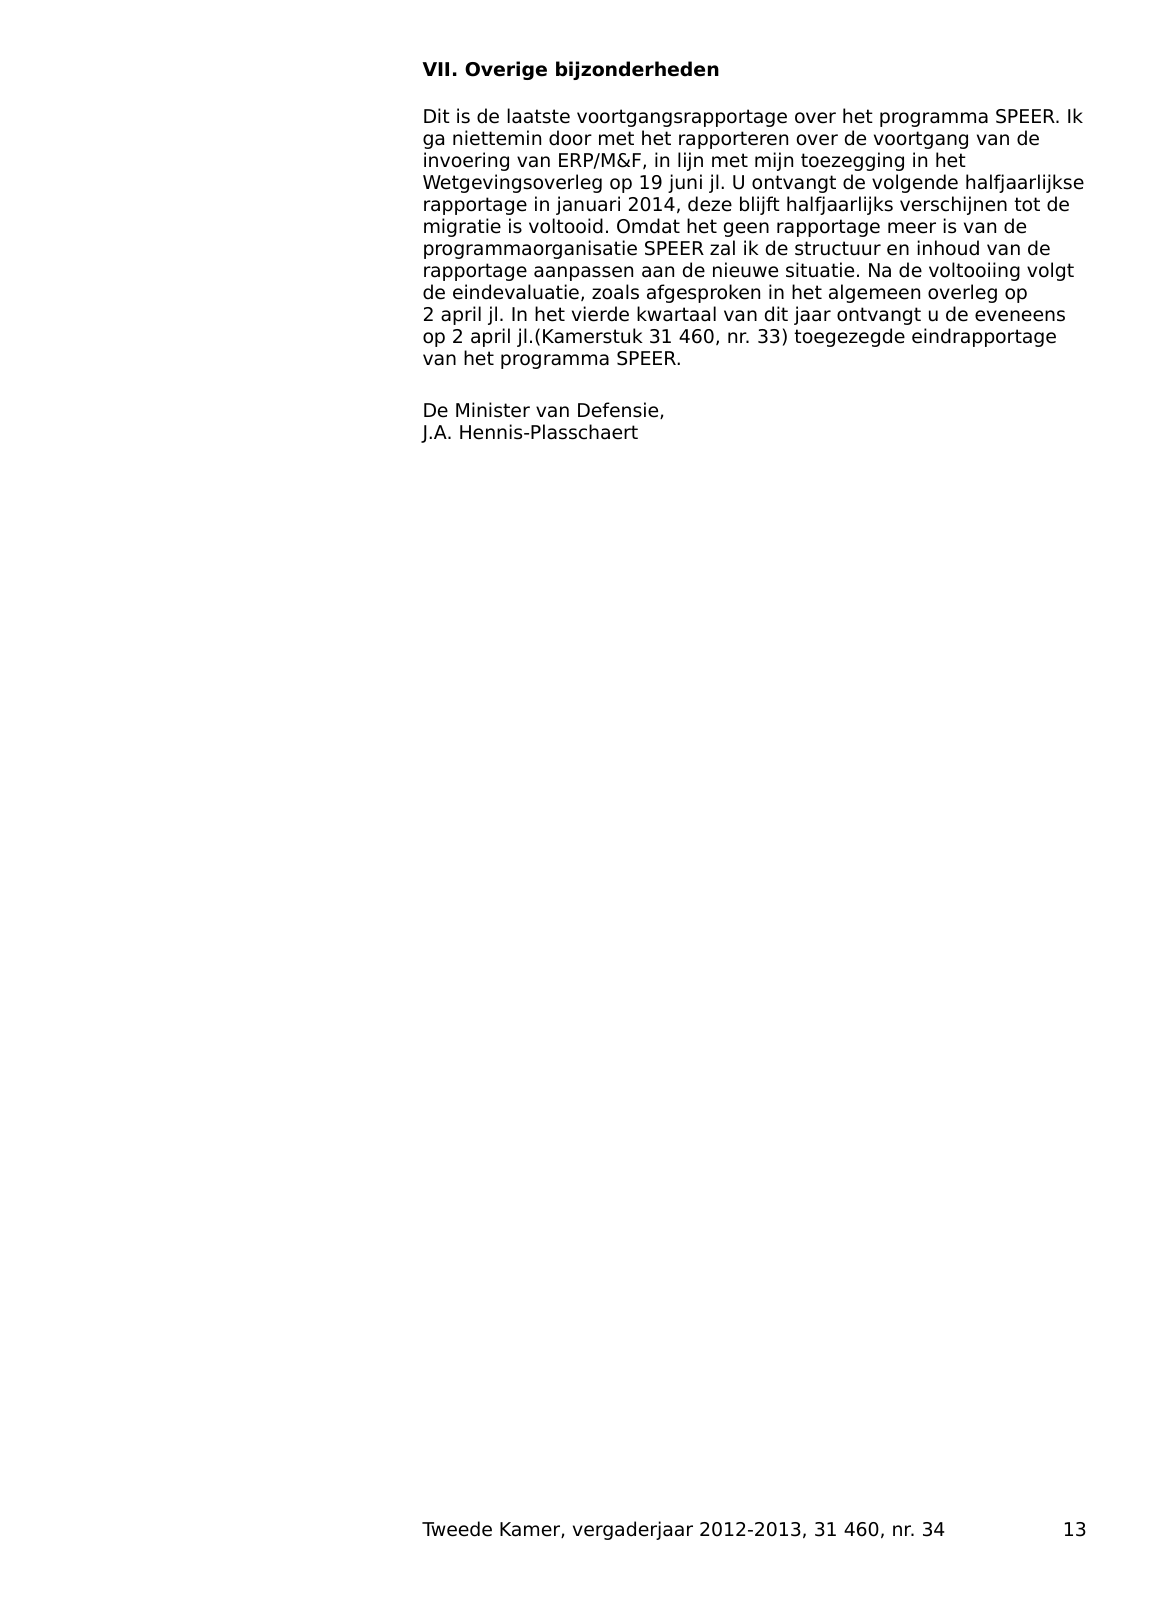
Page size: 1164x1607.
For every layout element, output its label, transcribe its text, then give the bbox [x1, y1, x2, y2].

text De Minister van Defensie, J.A. Hennis-Plasschaert [422, 400, 1087, 444]
text Dit is de laatste voortgangsrapportage over het programma SPEER. Ik ga niettemin door met het rapporteren over de voortgang van de invoering van ERP/M&F, in lijn met mijn toezegging in het Wetgevingsoverleg op 19 juni jl. U ontvangt de volgende halfjaarlijkse rapportage in januari 2014, deze blijft halfjaarlijks verschijnen tot de migratie is voltooid. Omdat het geen rapportage meer is van de programmaorganisatie SPEER zal ik de structuur en inhoud van de rapportage aanpassen aan de nieuwe situatie. Na de voltooiing volgt de eindevaluatie, zoals afgesproken in het algemeen overleg op 2 april jl. In het vierde kwartaal van dit jaar ontvangt u de eveneens op 2 april jl.(Kamerstuk 31 460, nr. 33) toegezegde eindrapportage van het programma SPEER. [422, 106, 1087, 370]
subtitle VII. Overige bijzonderheden [422, 59, 1087, 81]
